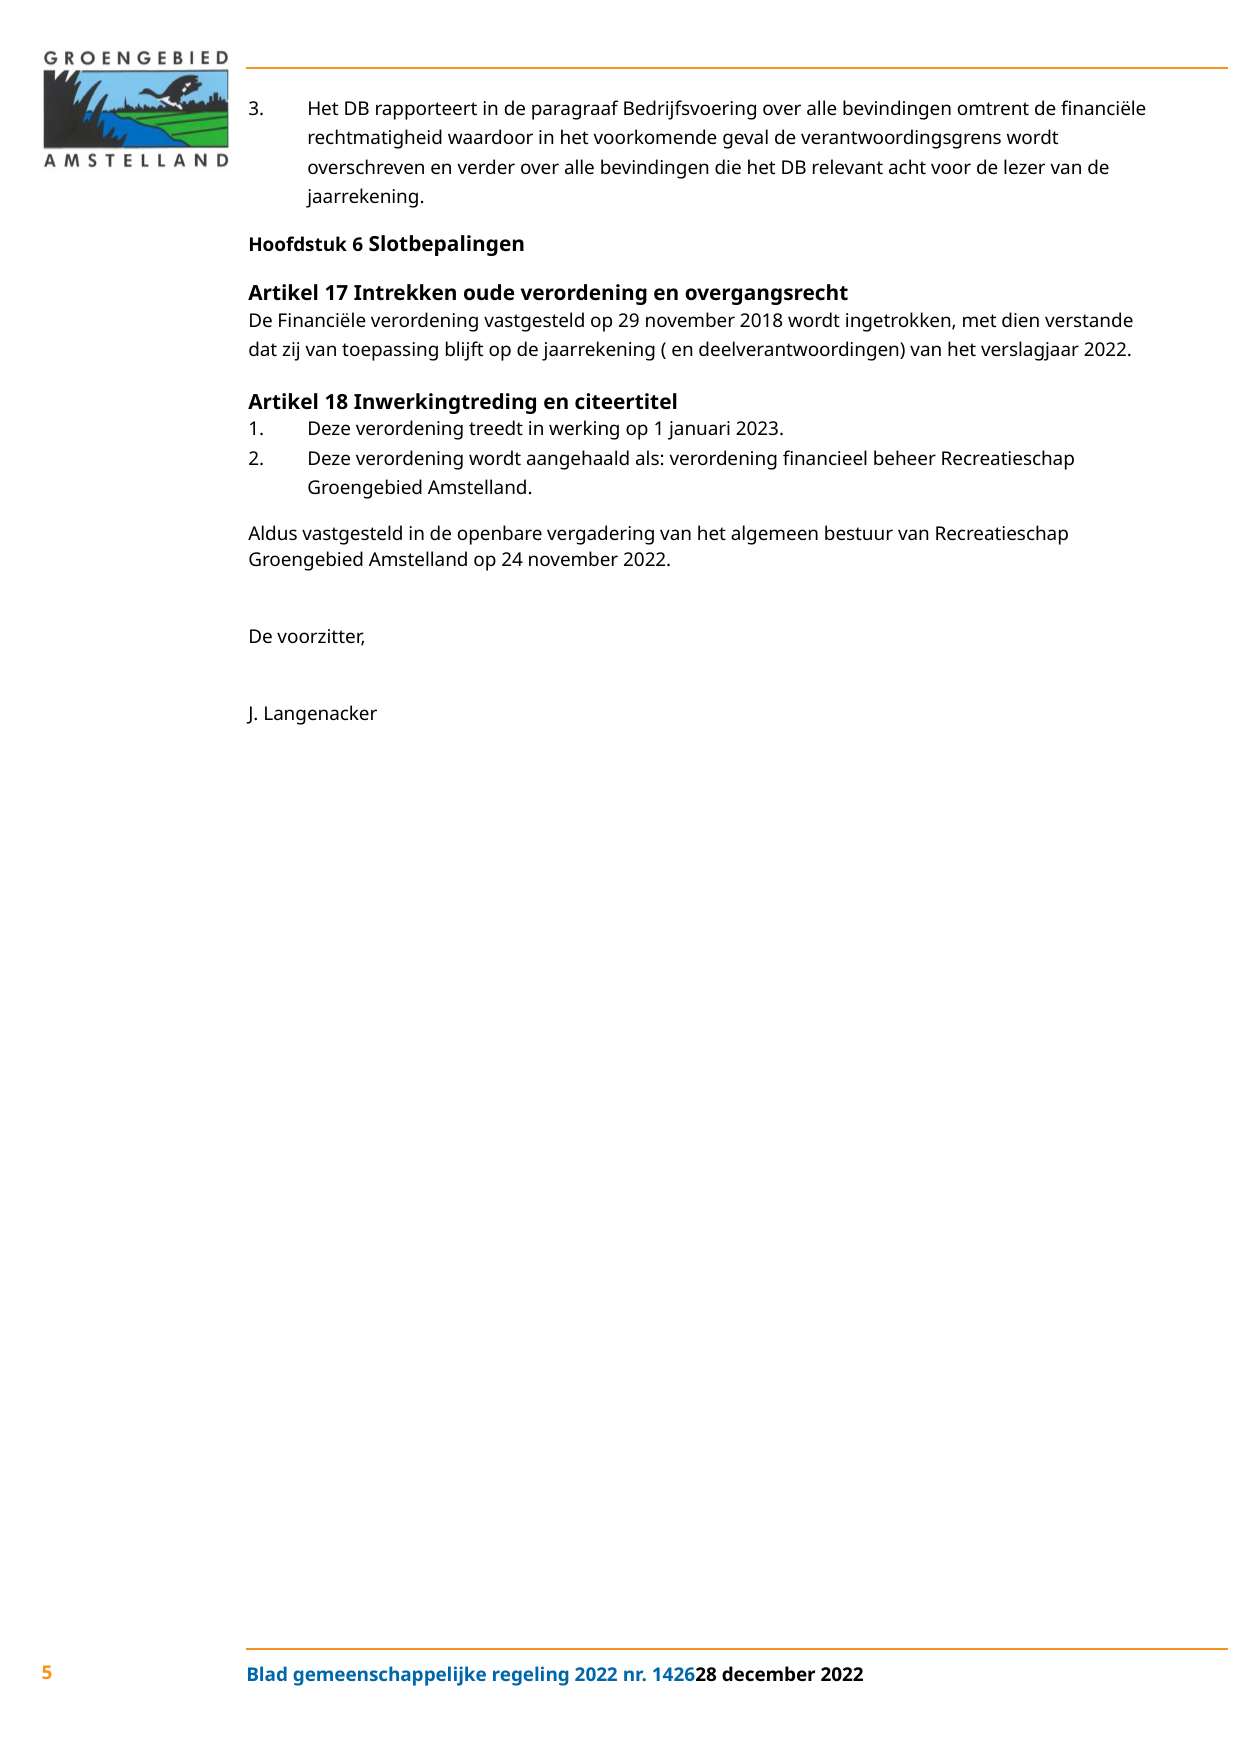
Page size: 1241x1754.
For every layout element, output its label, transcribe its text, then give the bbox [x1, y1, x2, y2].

text De voorzitter, [248, 623, 1152, 649]
list Deze verordening treedt in werking op 1 januari 2023. [248, 415, 1152, 441]
text Aldus vastgesteld in de openbare vergadering van het algemeen bestuur van Recreatieschap Groengebied Amstelland op 24 november 2022. [248, 520, 1152, 572]
list Het DB rapporteert in de paragraaf Bedrijfsvoering over alle bevindingen omtrent de financiële rechtmatigheid waardoor in het voorkomende geval de verantwoordingsgrens wordt overschreven en verder over alle bevindingen die het DB relevant acht voor de lezer van de jaarrekening. [248, 95, 1152, 209]
text Artikel 17 Intrekken oude verordening en overgangsrecht [248, 278, 1152, 307]
list Deze verordening wordt aangehaald als: verordening financieel beheer Recreatieschap Groengebied Amstelland. [248, 445, 1152, 500]
text Artikel 18 Inwerkingtreding en citeertitel [248, 387, 1152, 415]
picture [41, 47, 231, 172]
text J. Langenacker [248, 700, 1152, 726]
text Hoofdstuk 6 Slotbepalingen [248, 229, 1152, 258]
text De Financiële verordening vastgesteld op 29 november 2018 wordt ingetrokken, met dien verstande dat zij van toepassing blijft op de jaarrekening ( en deelverantwoordingen) van het verslagjaar 2022. [248, 307, 1152, 362]
